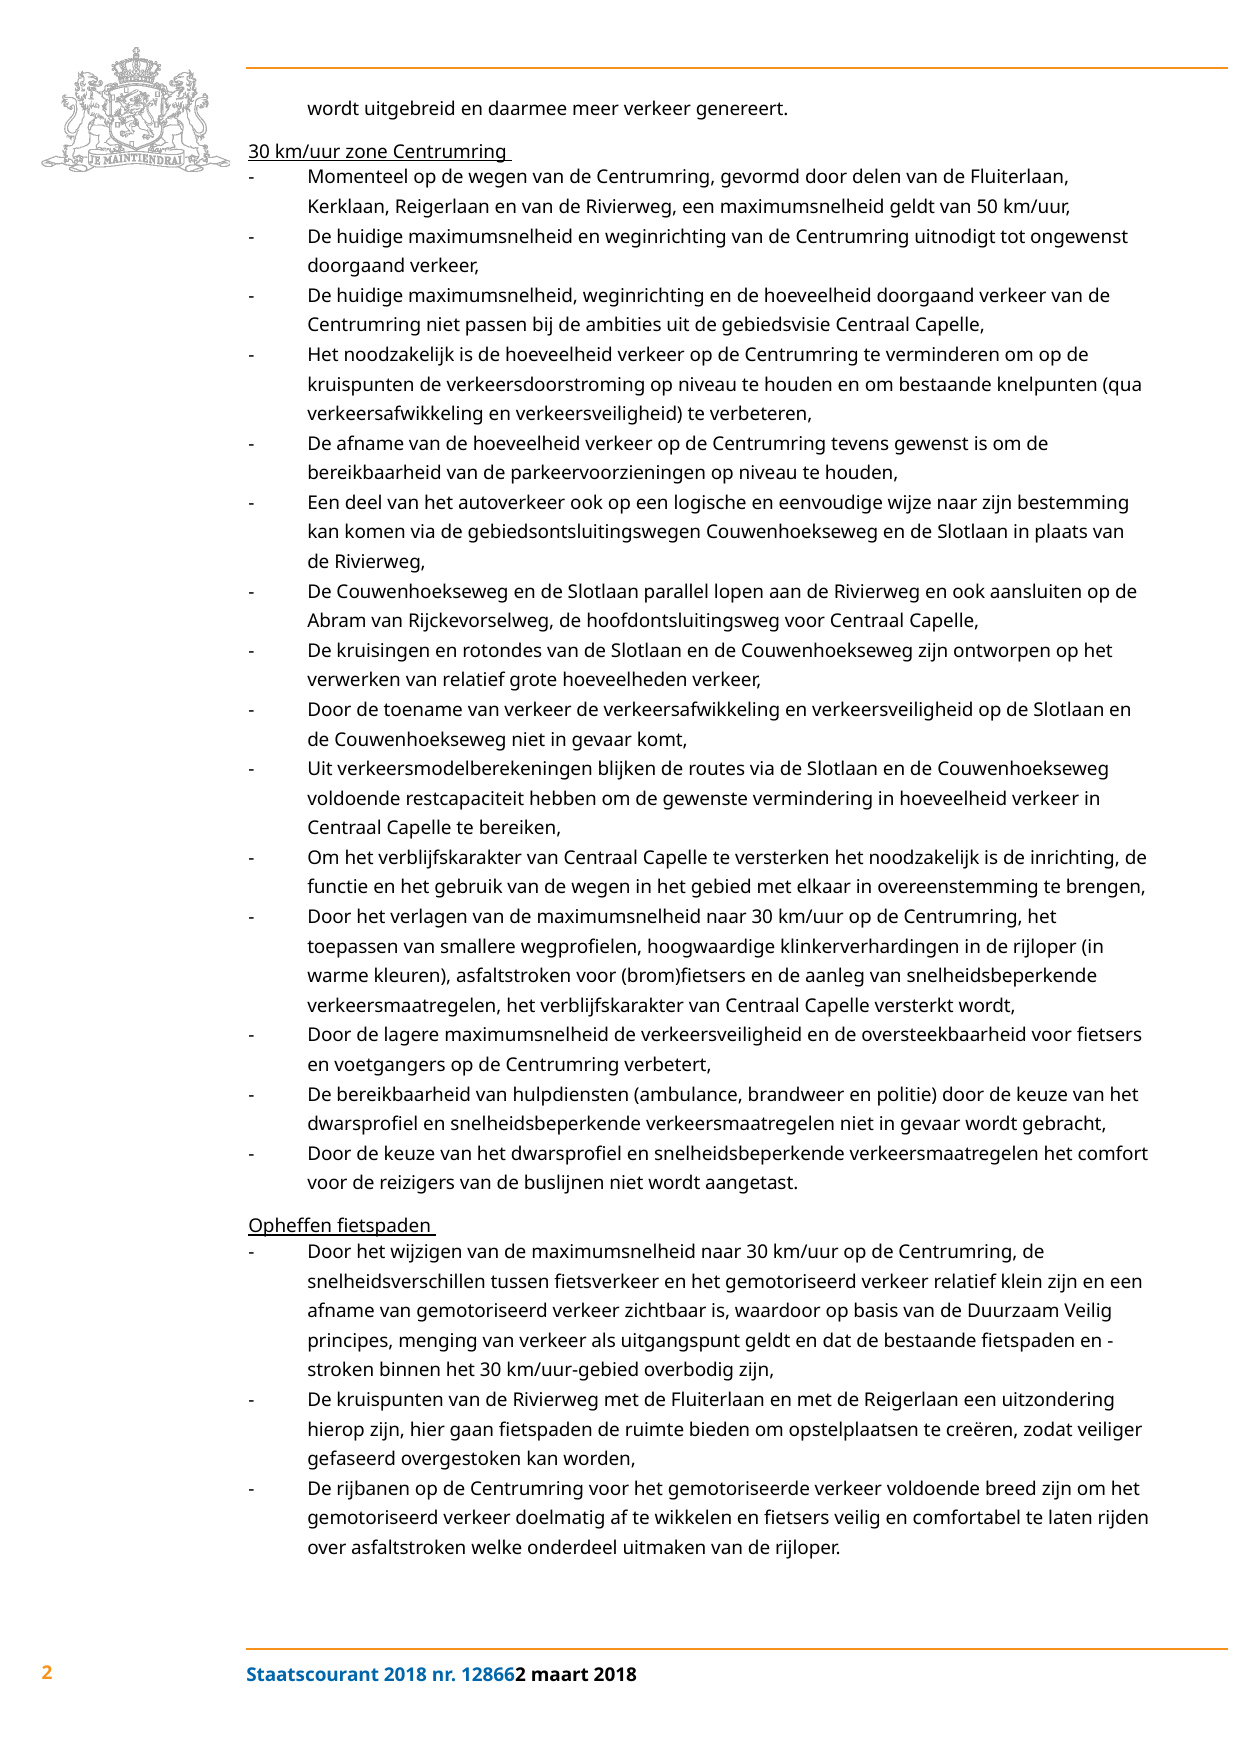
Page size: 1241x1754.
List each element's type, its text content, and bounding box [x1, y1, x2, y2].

list Om het verblijfskarakter van Centraal Capelle te versterken het noodzakelijk is de inrichting, de functie en het gebruik van de wegen in het gebied met elkaar in overeenstemming te brengen, [248, 844, 1152, 899]
list Een deel van het autoverkeer ook op een logische en eenvoudige wijze naar zijn bestemming kan komen via de gebiedsontsluitingswegen Couwenhoekseweg en de Slotlaan in plaats van de Rivierweg, [248, 489, 1152, 574]
list Door de lagere maximumsnelheid de verkeersveiligheid en de oversteekbaarheid voor fietsers en voetgangers op de Centrumring verbetert, [248, 1022, 1152, 1077]
list De rijbanen op de Centrumring voor het gemotoriseerde verkeer voldoende breed zijn om het gemotoriseerd verkeer doelmatig af te wikkelen en fietsers veilig en comfortabel te laten rijden over asfaltstroken welke onderdeel uitmaken van de rijloper. [248, 1475, 1152, 1560]
list Momenteel op de wegen van de Centrumring, gevormd door delen van de Fluiterlaan, Kerklaan, Reigerlaan en van de Rivierweg, een maximumsnelheid geldt van 50 km/uur, [248, 164, 1152, 219]
list Door het wijzigen van de maximumsnelheid naar 30 km/uur op de Centrumring, de snelheidsverschillen tussen fietsverkeer en het gemotoriseerd verkeer relatief klein zijn en een afname van gemotoriseerd verkeer zichtbaar is, waardoor op basis van de Duurzaam Veilig principes, menging van verkeer als uitgangspunt geldt en dat de bestaande fietspaden en -stroken binnen het 30 km/uur-gebied overbodig zijn, [248, 1238, 1152, 1382]
list De bereikbaarheid van hulpdiensten (ambulance, brandweer en politie) door de keuze van het dwarsprofiel en snelheidsbeperkende verkeersmaatregelen niet in gevaar wordt gebracht, [248, 1081, 1152, 1136]
list Door de toename van verkeer de verkeersafwikkeling en verkeersveiligheid op de Slotlaan en de Couwenhoekseweg niet in gevaar komt, [248, 696, 1152, 751]
picture [41, 47, 231, 172]
text Opheffen fietspaden [248, 1213, 1152, 1238]
list De kruispunten van de Rivierweg met de Fluiterlaan en met de Reigerlaan een uitzondering hierop zijn, hier gaan fietspaden de ruimte bieden om opstelplaatsen te creëren, zodat veiliger gefaseerd overgestoken kan worden, [248, 1386, 1152, 1471]
list De afname van de hoeveelheid verkeer op de Centrumring tevens gewenst is om de bereikbaarheid van de parkeervoorzieningen op niveau te houden, [248, 430, 1152, 485]
list Door het verlagen van de maximumsnelheid naar 30 km/uur op de Centrumring, het toepassen van smallere wegprofielen, hoogwaardige klinkerverhardingen in de rijloper (in warme kleuren), asfaltstroken voor (brom)fietsers en de aanleg van snelheidsbeperkende verkeersmaatregelen, het verblijfskarakter van Centraal Capelle versterkt wordt, [248, 903, 1152, 1018]
list De kruisingen en rotondes van de Slotlaan en de Couwenhoekseweg zijn ontworpen op het verwerken van relatief grote hoeveelheden verkeer, [248, 637, 1152, 692]
list Het noodzakelijk is de hoeveelheid verkeer op de Centrumring te verminderen om op de kruispunten de verkeersdoorstroming op niveau te houden en om bestaande knelpunten (qua verkeersafwikkeling en verkeersveiligheid) te verbeteren, [248, 341, 1152, 426]
list Uit verkeersmodelberekeningen blijken de routes via de Slotlaan en de Couwenhoekseweg voldoende restcapaciteit hebben om de gewenste vermindering in hoeveelheid verkeer in Centraal Capelle te bereiken, [248, 755, 1152, 840]
list wordt uitgebreid en daarmee meer verkeer genereert. [248, 95, 1152, 121]
list De Couwenhoekseweg en de Slotlaan parallel lopen aan de Rivierweg en ook aansluiten op de Abram van Rijckevorselweg, de hoofdontsluitingsweg voor Centraal Capelle, [248, 578, 1152, 633]
list Door de keuze van het dwarsprofiel en snelheidsbeperkende verkeersmaatregelen het comfort voor de reizigers van de buslijnen niet wordt aangetast. [248, 1140, 1152, 1195]
text 30 km/uur zone Centrumring [248, 138, 1152, 164]
list De huidige maximumsnelheid, weginrichting en de hoeveelheid doorgaand verkeer van de Centrumring niet passen bij de ambities uit de gebiedsvisie Centraal Capelle, [248, 282, 1152, 337]
list De huidige maximumsnelheid en weginrichting van de Centrumring uitnodigt tot ongewenst doorgaand verkeer, [248, 223, 1152, 278]
